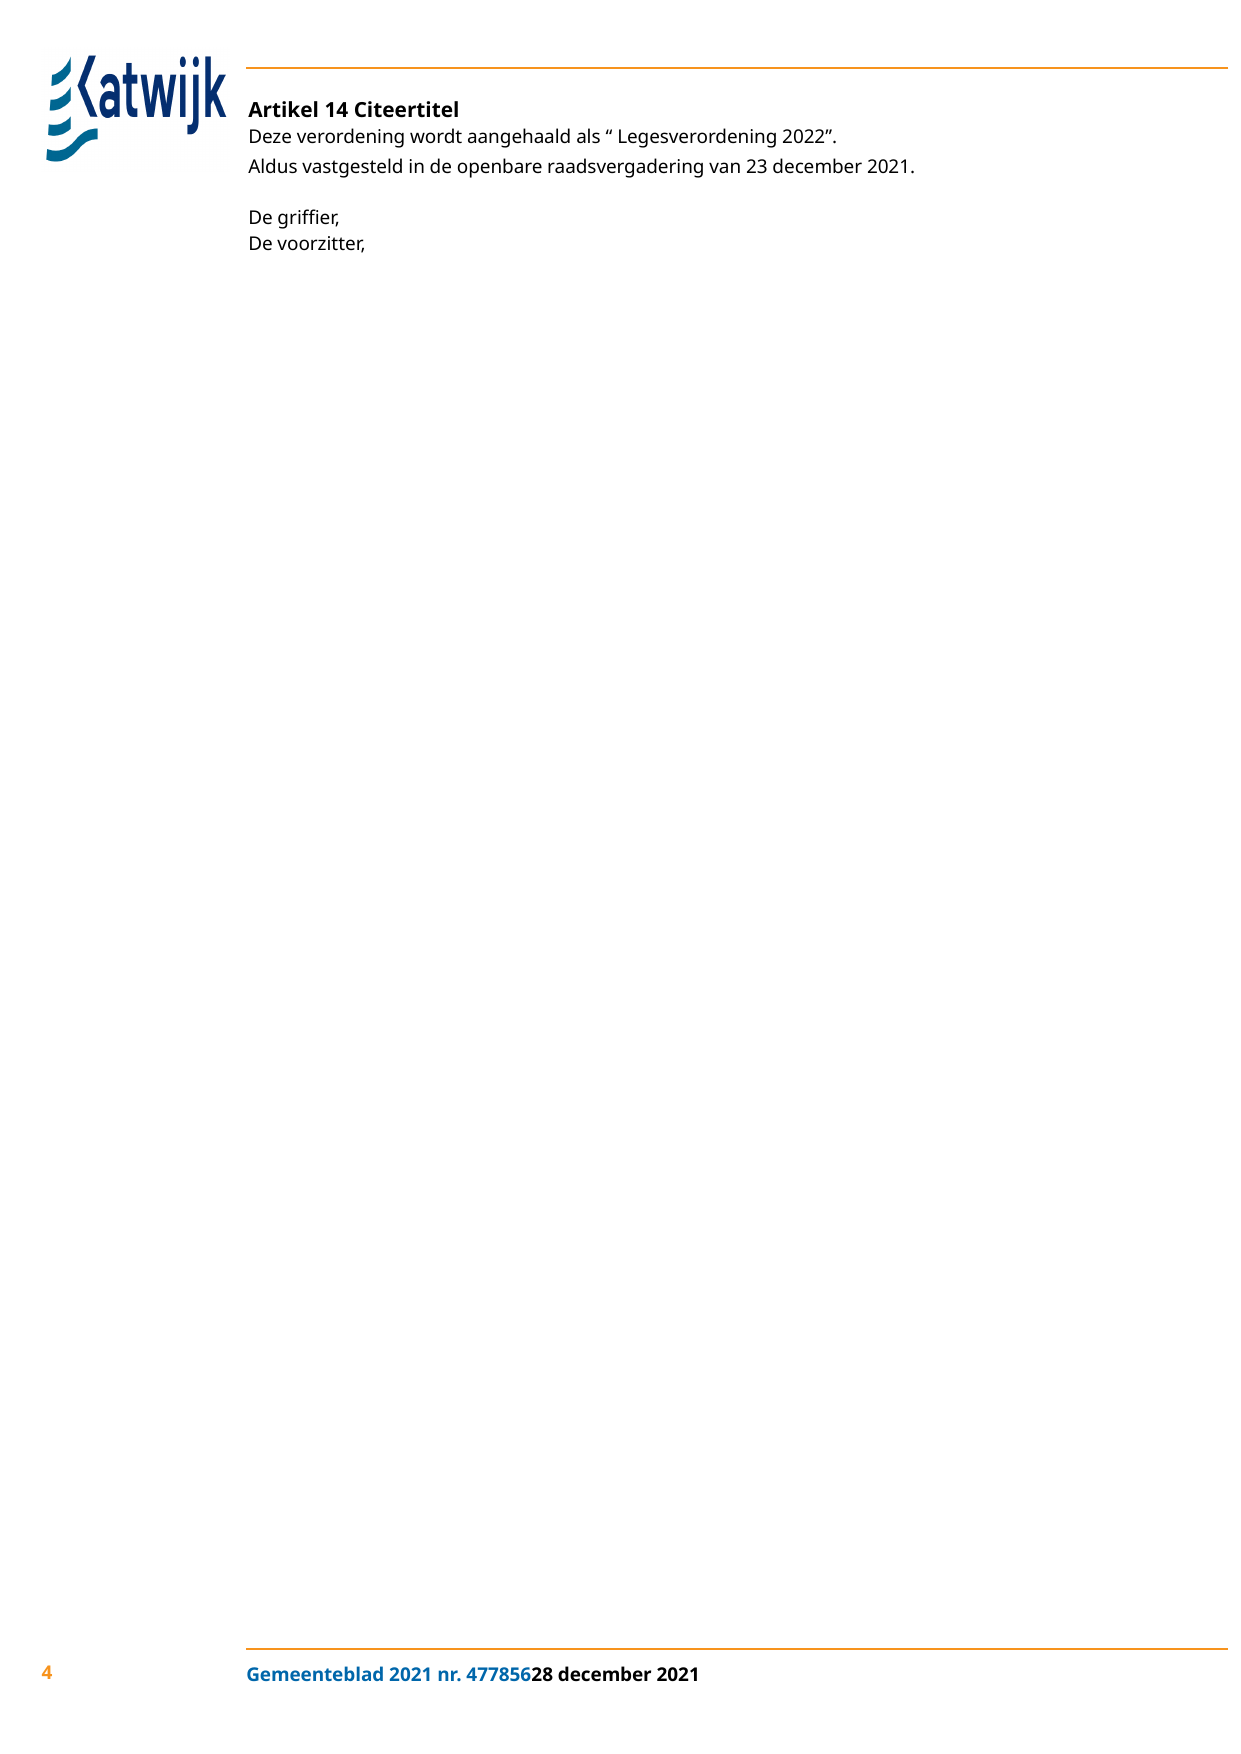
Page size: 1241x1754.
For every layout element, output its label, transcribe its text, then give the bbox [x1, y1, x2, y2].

text Aldus vastgesteld in de openbare raadsvergadering van 23 december 2021. [248, 153, 1152, 178]
text Artikel 14 Citeertitel [248, 95, 1152, 123]
picture [41, 47, 231, 172]
text De griffier, [248, 204, 1152, 230]
text Deze verordening wordt aangehaald als “ Legesverordening 2022”. [248, 123, 1152, 149]
text De voorzitter, [248, 230, 1152, 256]
